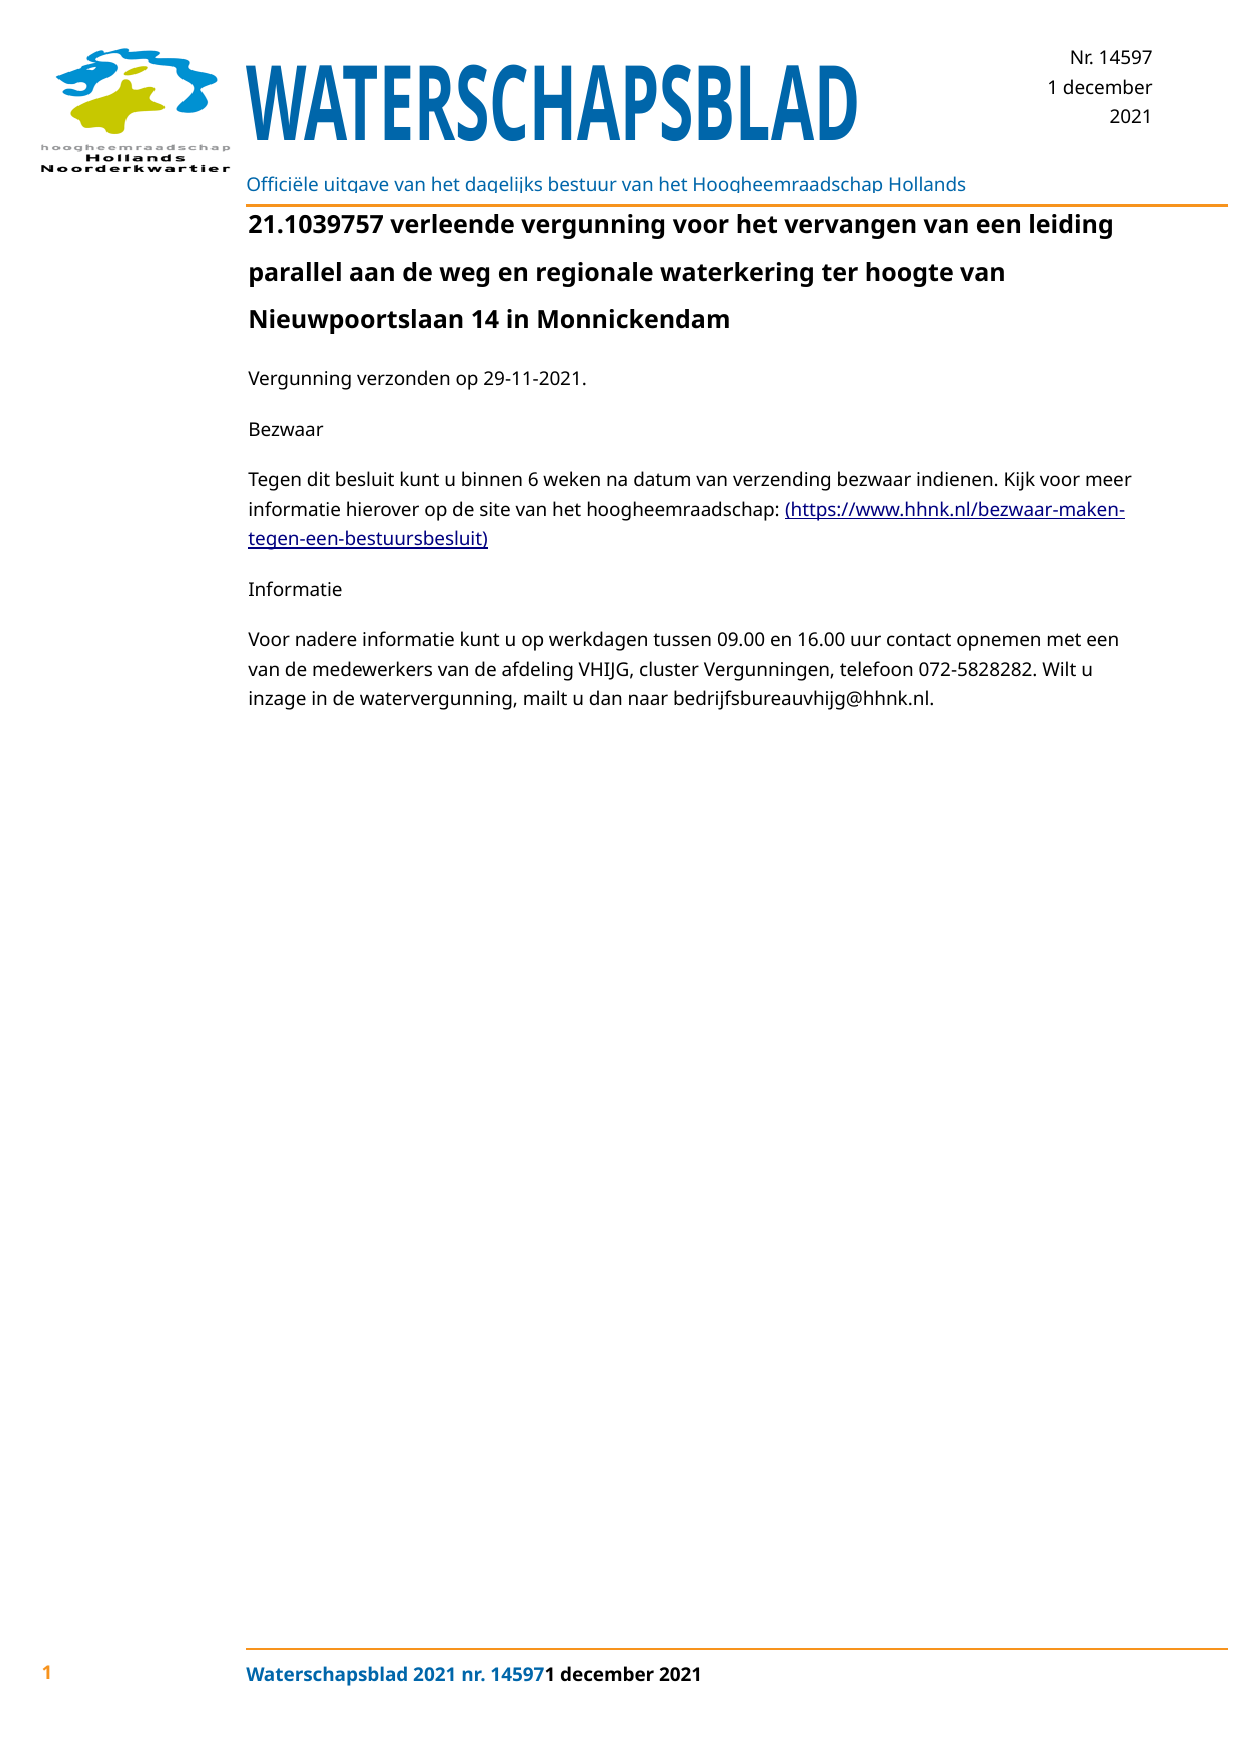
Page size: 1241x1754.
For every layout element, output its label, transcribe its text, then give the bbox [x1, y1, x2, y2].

text Vergunning verzonden op 29-11-2021. [248, 366, 1152, 391]
picture [41, 47, 231, 172]
text Bezwaar [248, 416, 1152, 442]
text Tegen dit besluit kunt u binnen 6 weken na datum van verzending bezwaar indienen. Kijk voor meer informatie hierover op de site van het hoogheemraadschap: (https://www.hhnk.nl/bezwaar-maken-tegen-een-bestuursbesluit) [248, 466, 1152, 551]
text 21.1039757 verleende vergunning voor het vervangen van een leiding parallel aan de weg en regionale waterkering ter hoogte van Nieuwpoortslaan 14 in Monnickendam [248, 207, 1152, 336]
text Voor nadere informatie kunt u op werkdagen tussen 09.00 en 16.00 uur contact opnemen met een van de medewerkers van de afdeling VHIJG, cluster Vergunningen, telefoon 072-5828282. Wilt u inzage in de watervergunning, mailt u dan naar bedrijfsbureauvhijg@hhnk.nl. [248, 626, 1152, 711]
text Informatie [248, 576, 1152, 602]
